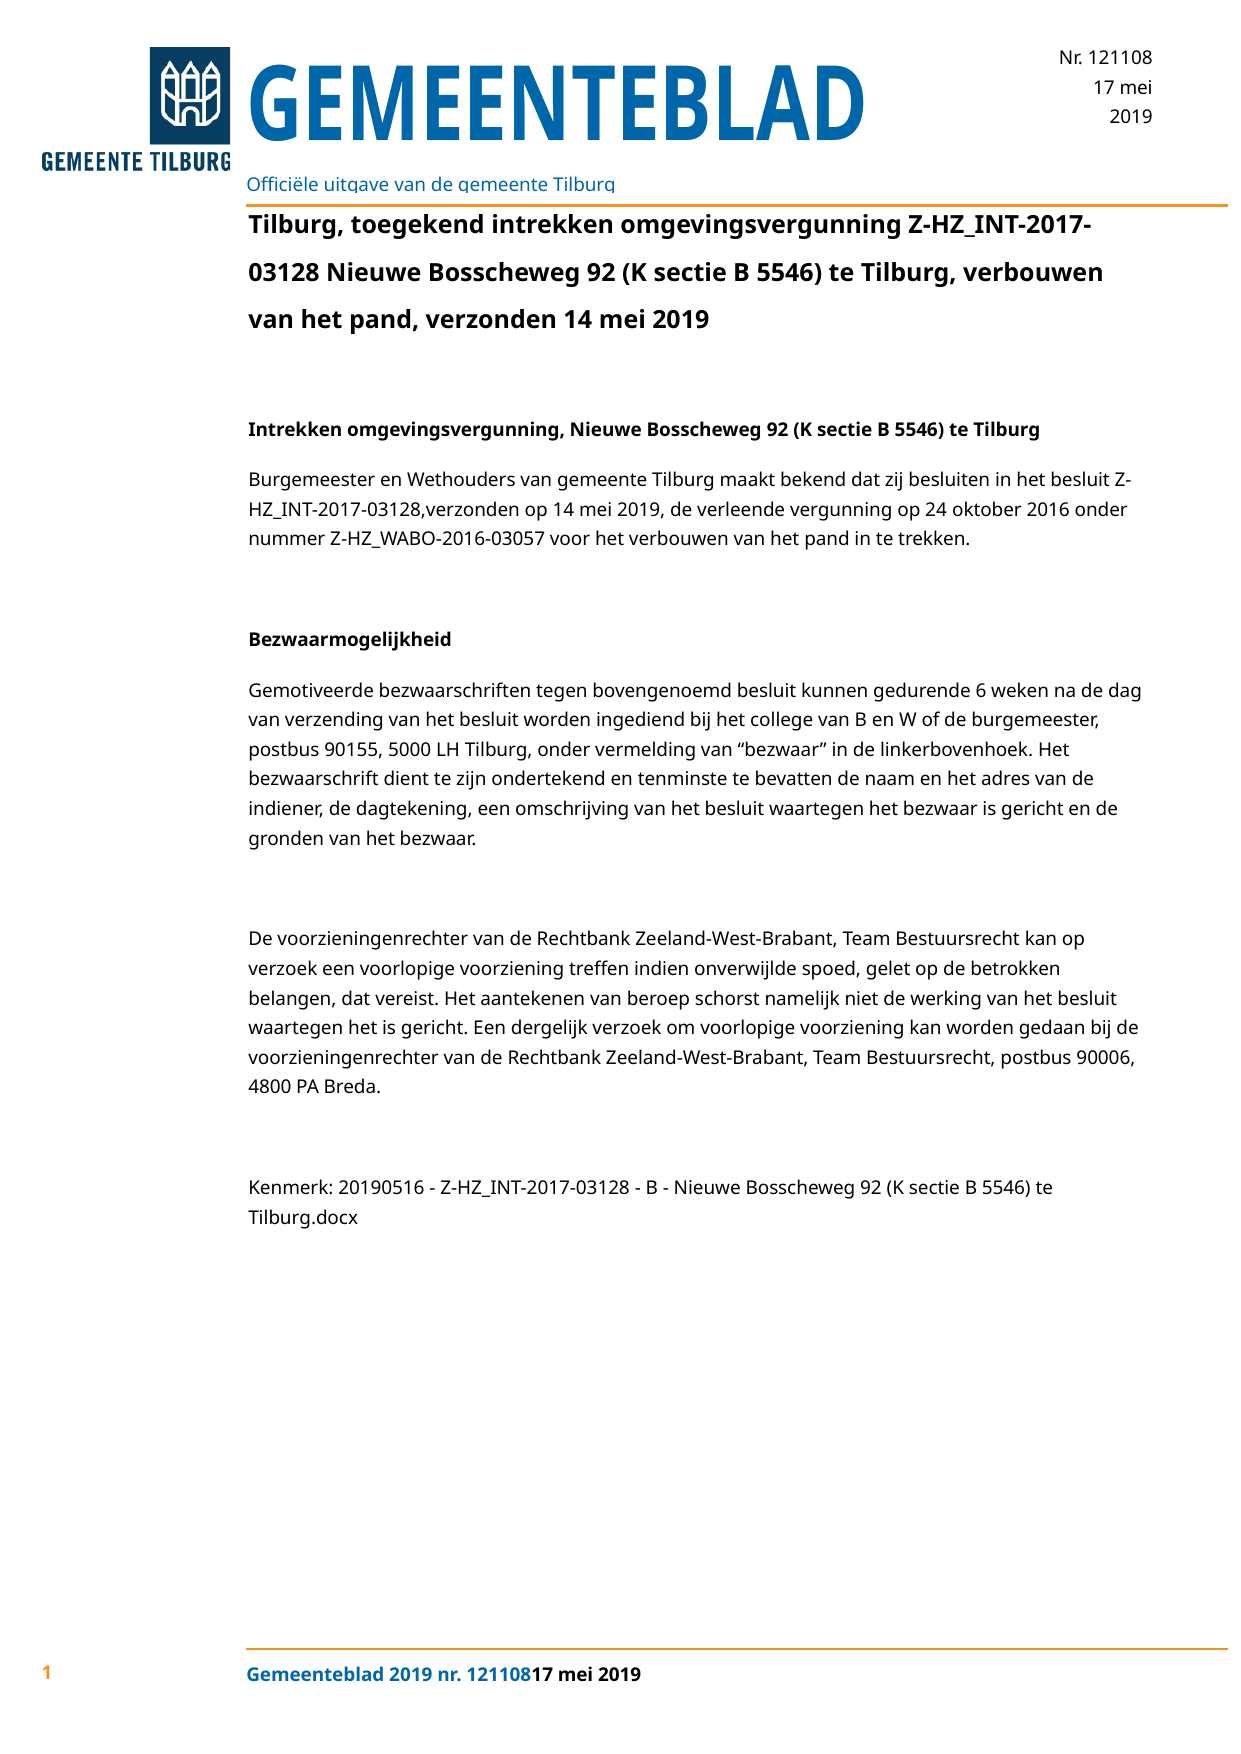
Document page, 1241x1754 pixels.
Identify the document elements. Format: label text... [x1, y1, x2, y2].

text Kenmerk: 20190516 - Z-HZ_INT-2017-03128 - B - Nieuwe Bosscheweg 92 (K sectie B 5546) te Tilburg.docx [248, 1174, 1152, 1229]
text Tilburg, toegekend intrekken omgevingsvergunning Z-HZ_INT-2017-03128 Nieuwe Bosscheweg 92 (K sectie B 5546) te Tilburg, verbouwen van het pand, verzonden 14 mei 2019 [248, 207, 1152, 336]
text Bezwaarmogelijkheid [248, 626, 1152, 652]
text Burgemeester en Wethouders van gemeente Tilburg maakt bekend dat zij besluiten in het besluit Z-HZ_INT-2017-03128,verzonden op 14 mei 2019, de verleende vergunning op 24 oktober 2016 onder nummer Z-HZ_WABO-2016-03057 voor het verbouwen van het pand in te trekken. [248, 466, 1152, 551]
text Intrekken omgevingsvergunning, Nieuwe Bosscheweg 92 (K sectie B 5546) te Tilburg [248, 416, 1152, 442]
text De voorzieningenrechter van de Rechtbank Zeeland-West-Brabant, Team Bestuursrecht kan op verzoek een voorlopige voorziening treffen indien onverwijlde spoed, gelet op de betrokken belangen, dat vereist. Het aantekenen van beroep schorst namelijk niet de werking van het besluit waartegen het is gericht. Een dergelijk verzoek om voorlopige voorziening kan worden gedaan bij de voorzieningenrechter van de Rechtbank Zeeland-West-Brabant, Team Bestuursrecht, postbus 90006, 4800 PA Breda. [248, 926, 1152, 1099]
text Gemotiveerde bezwaarschriften tegen bovengenoemd besluit kunnen gedurende 6 weken na de dag van verzending van het besluit worden ingediend bij het college van B en W of de burgemeester, postbus 90155, 5000 LH Tilburg, onder vermelding van “bezwaar” in de linkerbovenhoek. Het bezwaarschrift dient te zijn ondertekend en tenminste te bevatten de naam en het adres van de indiener, de dagtekening, een omschrijving van het besluit waartegen het bezwaar is gericht en de gronden van het bezwaar. [248, 677, 1152, 850]
picture [41, 47, 231, 172]
